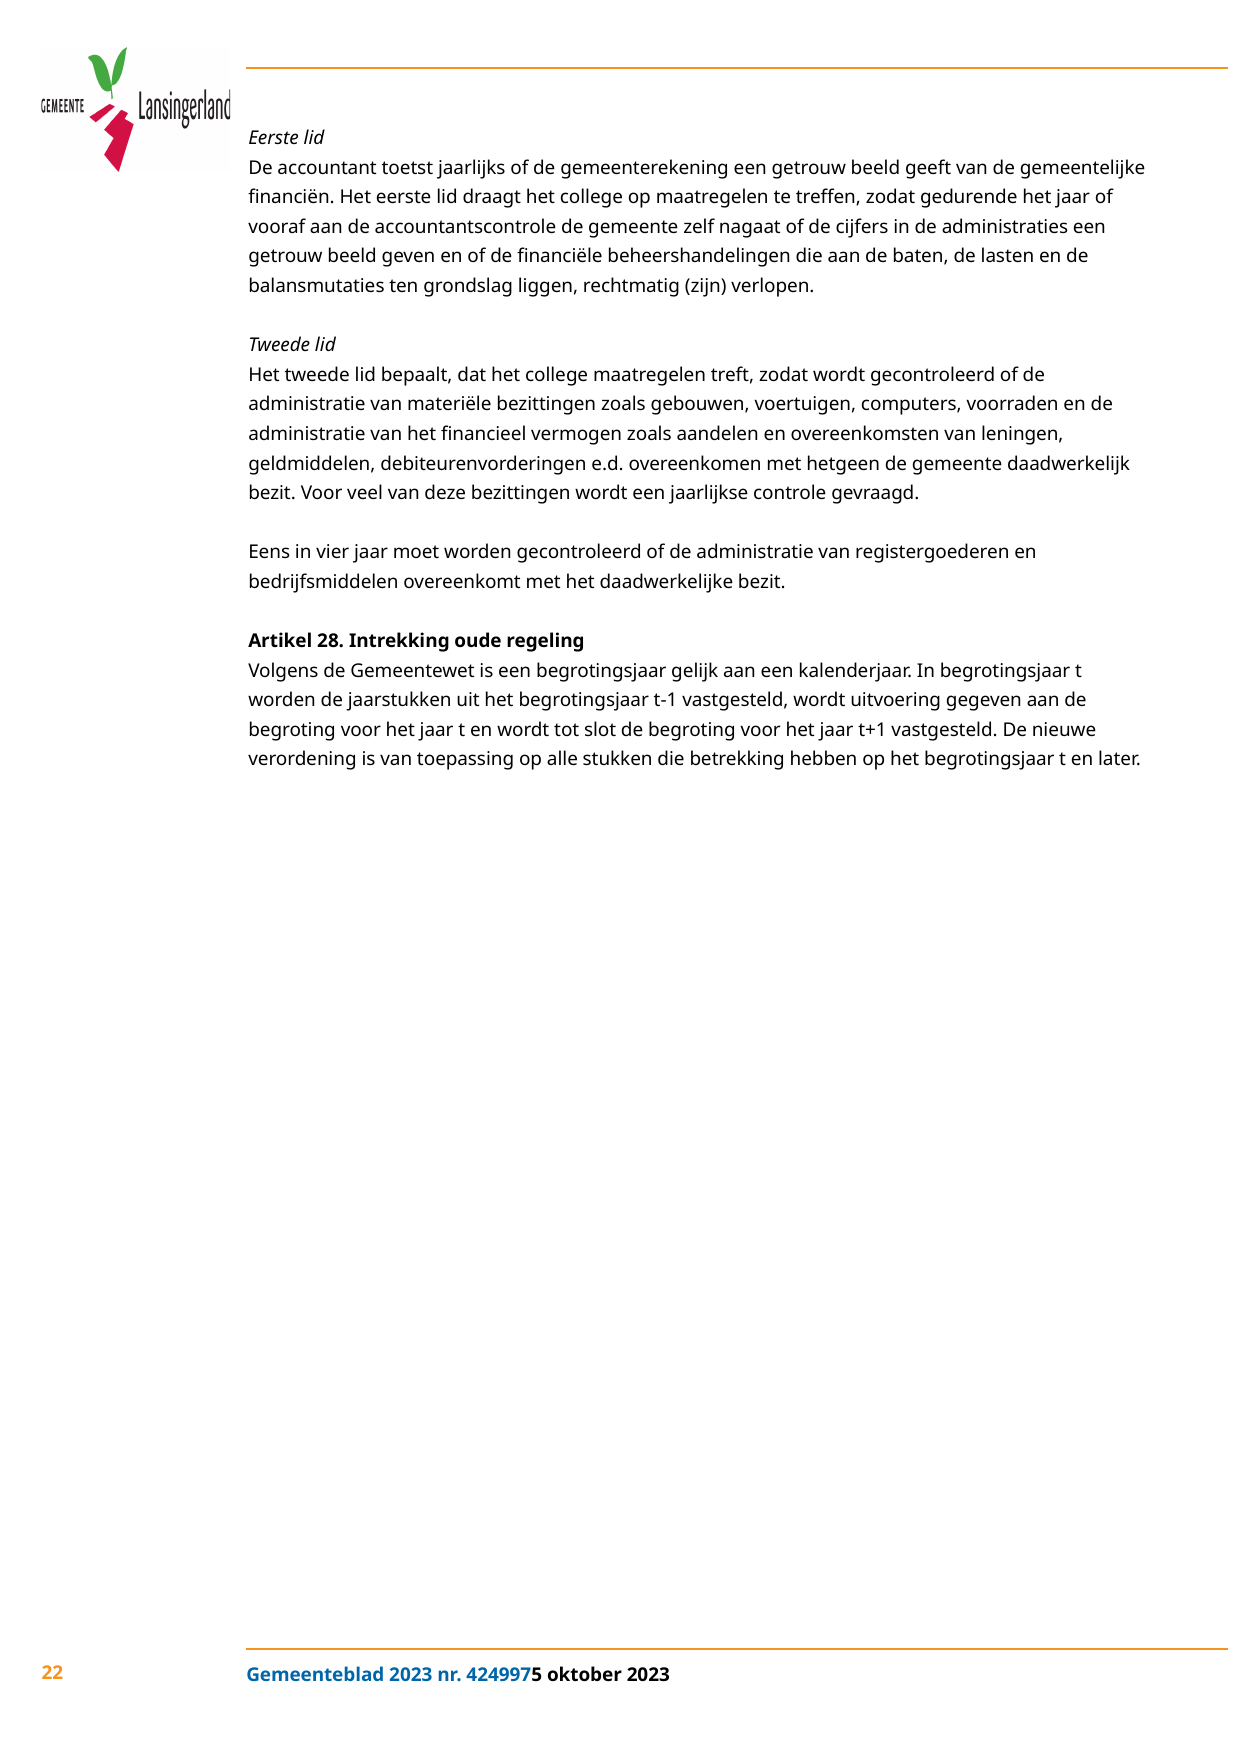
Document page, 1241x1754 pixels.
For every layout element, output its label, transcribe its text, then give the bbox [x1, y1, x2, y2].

text Artikel 28. Intrekking oude regeling [248, 627, 1152, 653]
text Het tweede lid bepaalt, dat het college maatregelen treft, zodat wordt gecontroleerd of de administratie van materiële bezittingen zoals gebouwen, voertuigen, computers, voorraden en de administratie van het financieel vermogen zoals aandelen en overeenkomsten van leningen, geldmiddelen, debiteurenvorderingen e.d. overeenkomen met hetgeen de gemeente daadwerkelijk bezit. Voor veel van deze bezittingen wordt een jaarlijkse controle gevraagd. [248, 361, 1152, 505]
text Tweede lid [248, 331, 1152, 357]
text Volgens de Gemeentewet is een begrotingsjaar gelijk aan een kalenderjaar. In begrotingsjaar t worden de jaarstukken uit het begrotingsjaar t-1 vastgesteld, wordt uitvoering gegeven aan de begroting voor het jaar t en wordt tot slot de begroting voor het jaar t+1 vastgesteld. De nieuwe verordening is van toepassing op alle stukken die betrekking hebben op het begrotingsjaar t en later. [248, 657, 1152, 771]
picture [41, 47, 231, 172]
text De accountant toetst jaarlijks of de gemeenterekening een getrouw beeld geeft van de gemeentelijke financiën. Het eerste lid draagt het college op maatregelen te treffen, zodat gedurende het jaar of vooraf aan de accountantscontrole de gemeente zelf nagaat of de cijfers in de administraties een getrouw beeld geven en of de financiële beheershandelingen die aan de baten, de lasten en de balansmutaties ten grondslag liggen, rechtmatig (zijn) verlopen. [248, 154, 1152, 298]
text Eerste lid [248, 124, 1152, 150]
text Eens in vier jaar moet worden gecontroleerd of de administratie van registergoederen en bedrijfsmiddelen overeenkomt met het daadwerkelijke bezit. [248, 538, 1152, 594]
